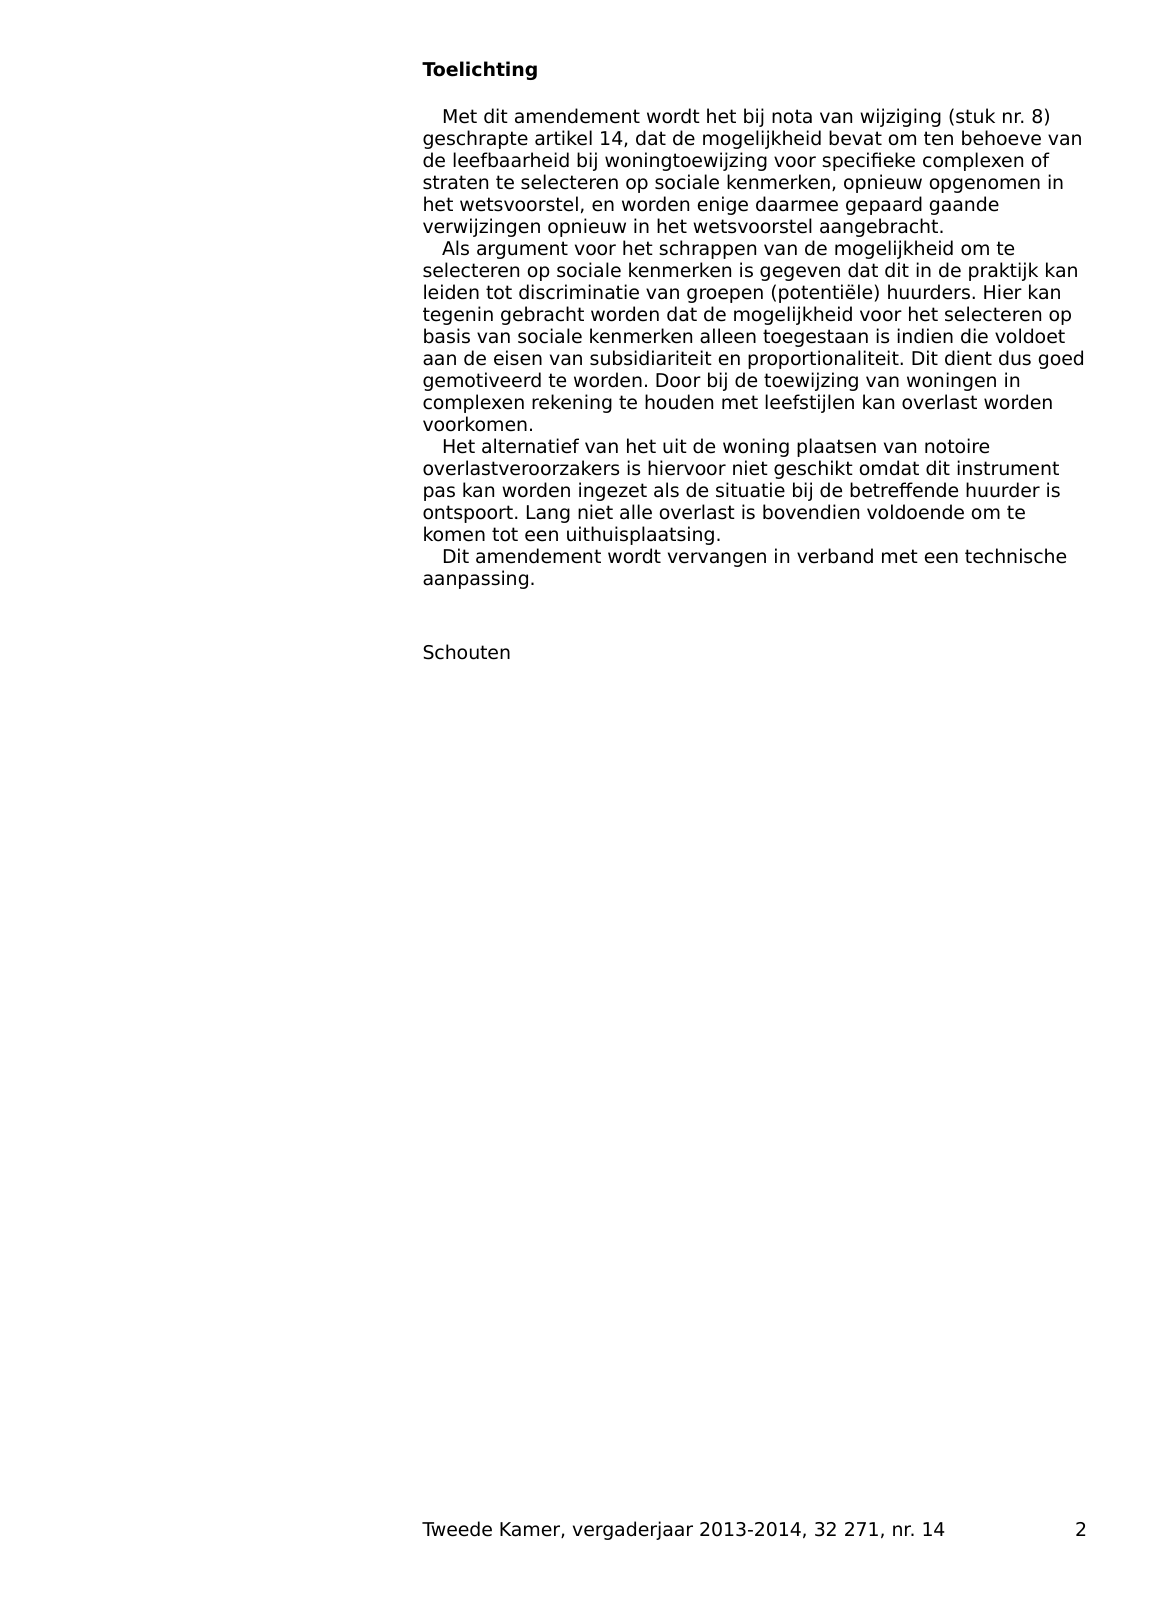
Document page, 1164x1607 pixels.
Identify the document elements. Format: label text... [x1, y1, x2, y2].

text Met dit amendement wordt het bij nota van wijziging (stuk nr. 8) geschrapte artikel 14, dat de mogelijkheid bevat om ten behoeve van de leefbaarheid bij woningtoewijzing voor specifieke complexen of straten te selecteren op sociale kenmerken, opnieuw opgenomen in het wetsvoorstel, en worden enige daarmee gepaard gaande verwijzingen opnieuw in het wetsvoorstel aangebracht. [422, 106, 1087, 238]
text Het alternatief van het uit de woning plaatsen van notoire overlastveroorzakers is hiervoor niet geschikt omdat dit instrument pas kan worden ingezet als de situatie bij de betreffende huurder is ontspoort. Lang niet alle overlast is bovendien voldoende om te komen tot een uithuisplaatsing. [422, 436, 1087, 546]
subtitle Toelichting [422, 59, 1087, 81]
text Dit amendement wordt vervangen in verband met een technische aanpassing. [422, 546, 1087, 589]
text Schouten [422, 619, 1087, 663]
text Als argument voor het schrappen van de mogelijkheid om te selecteren op sociale kenmerken is gegeven dat dit in de praktijk kan leiden tot discriminatie van groepen (potentiële) huurders. Hier kan tegenin gebracht worden dat de mogelijkheid voor het selecteren op basis van sociale kenmerken alleen toegestaan is indien die voldoet aan de eisen van subsidiariteit en proportionaliteit. Dit dient dus goed gemotiveerd te worden. Door bij de toewijzing van woningen in complexen rekening te houden met leefstijlen kan overlast worden voorkomen. [422, 238, 1087, 436]
